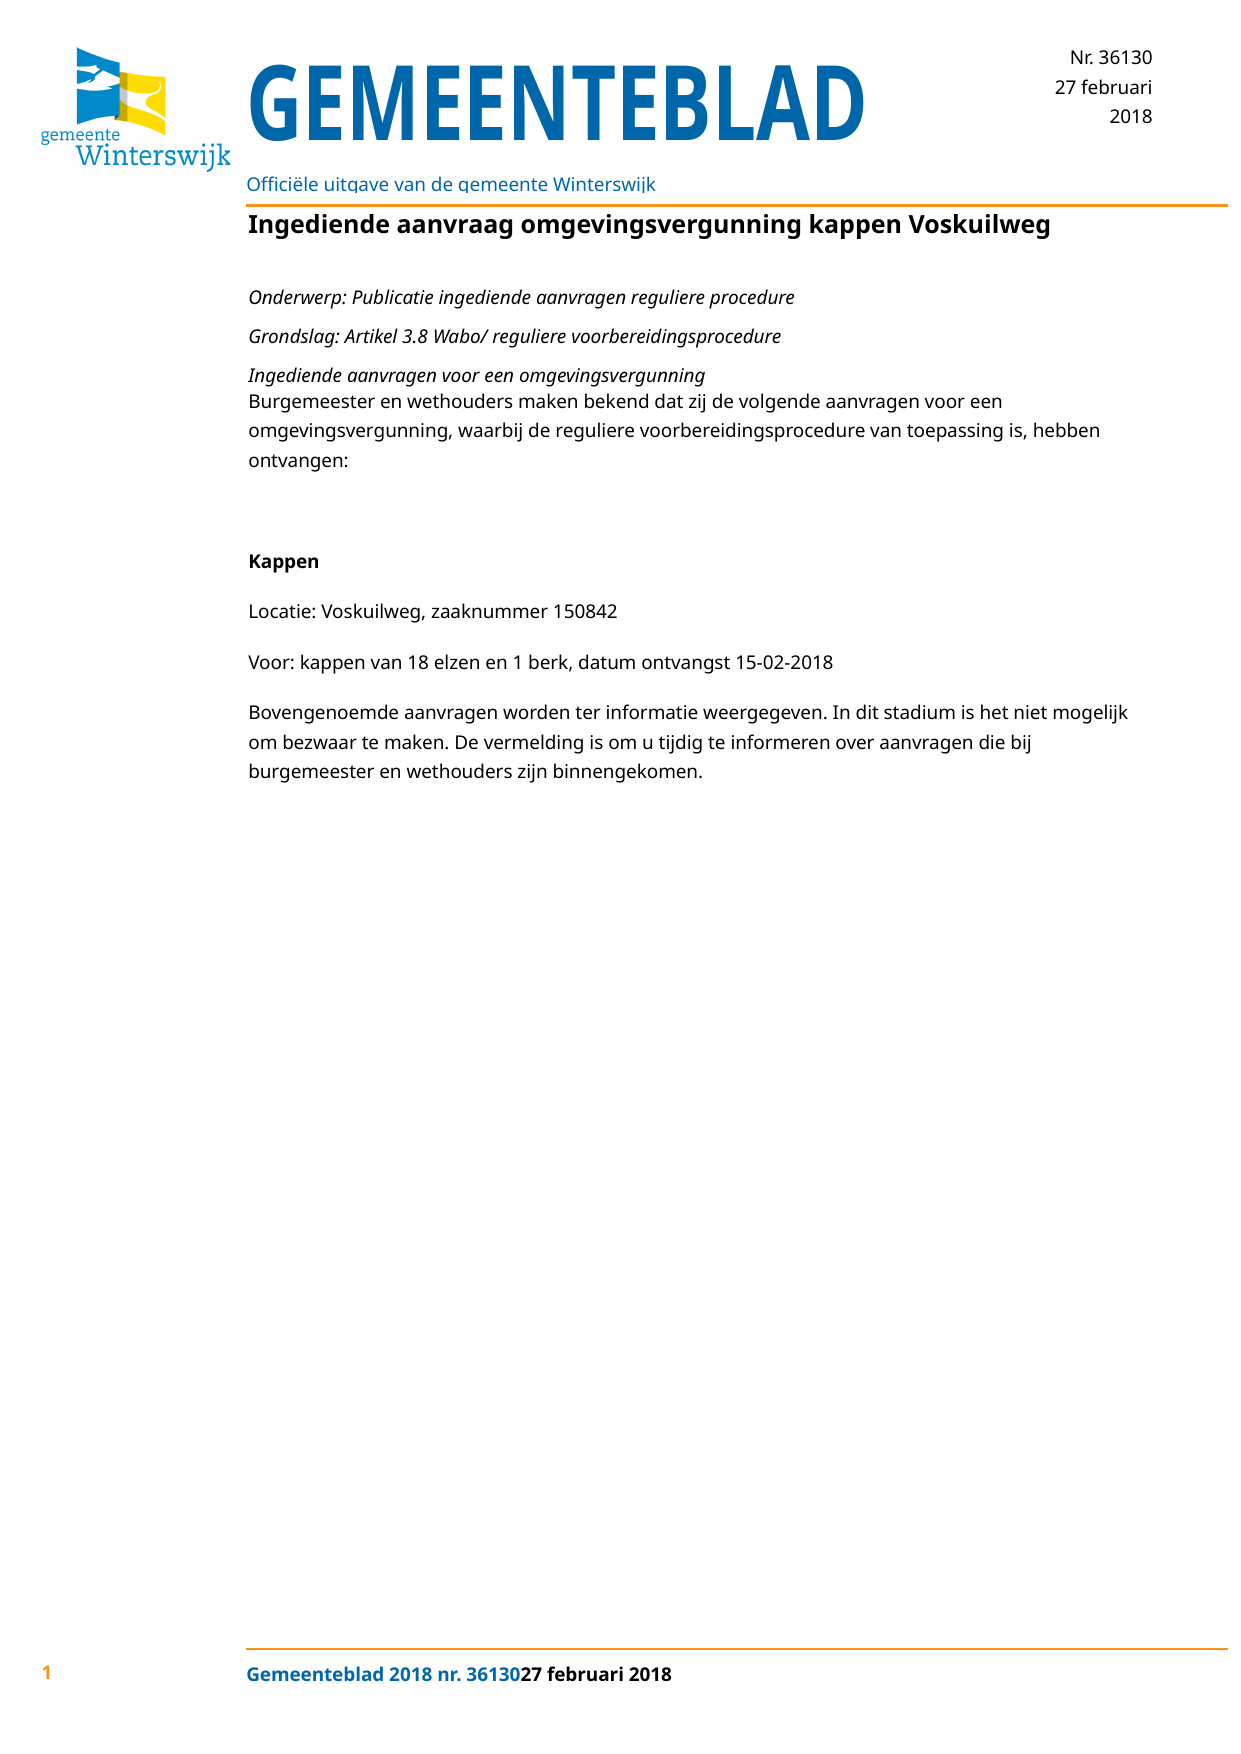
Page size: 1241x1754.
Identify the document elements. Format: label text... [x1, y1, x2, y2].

text Burgemeester en wethouders maken bekend dat zij de volgende aanvragen voor een omgevingsvergunning, waarbij de reguliere voorbereidingsprocedure van toepassing is, hebben ontvangen: [248, 388, 1152, 473]
text Ingediende aanvragen voor een omgevingsvergunning [248, 362, 1152, 388]
picture [41, 47, 231, 172]
text Grondslag: Artikel 3.8 Wabo/ reguliere voorbereidingsprocedure [248, 323, 1152, 349]
text Kappen [248, 548, 1152, 574]
text Bovengenoemde aanvragen worden ter informatie weergegeven. In dit stadium is het niet mogelijk om bezwaar te maken. De vermelding is om u tijdig te informeren over aanvragen die bij burgemeester en wethouders zijn binnengekomen. [248, 699, 1152, 784]
text Ingediende aanvraag omgevingsvergunning kappen Voskuilweg [248, 207, 1152, 241]
text Voor: kappen van 18 elzen en 1 berk, datum ontvangst 15-02-2018 [248, 649, 1152, 675]
text Onderwerp: Publicatie ingediende aanvragen reguliere procedure [248, 284, 1152, 309]
text Locatie: Voskuilweg, zaaknummer 150842 [248, 598, 1152, 624]
picture [225, 153, 231, 162]
